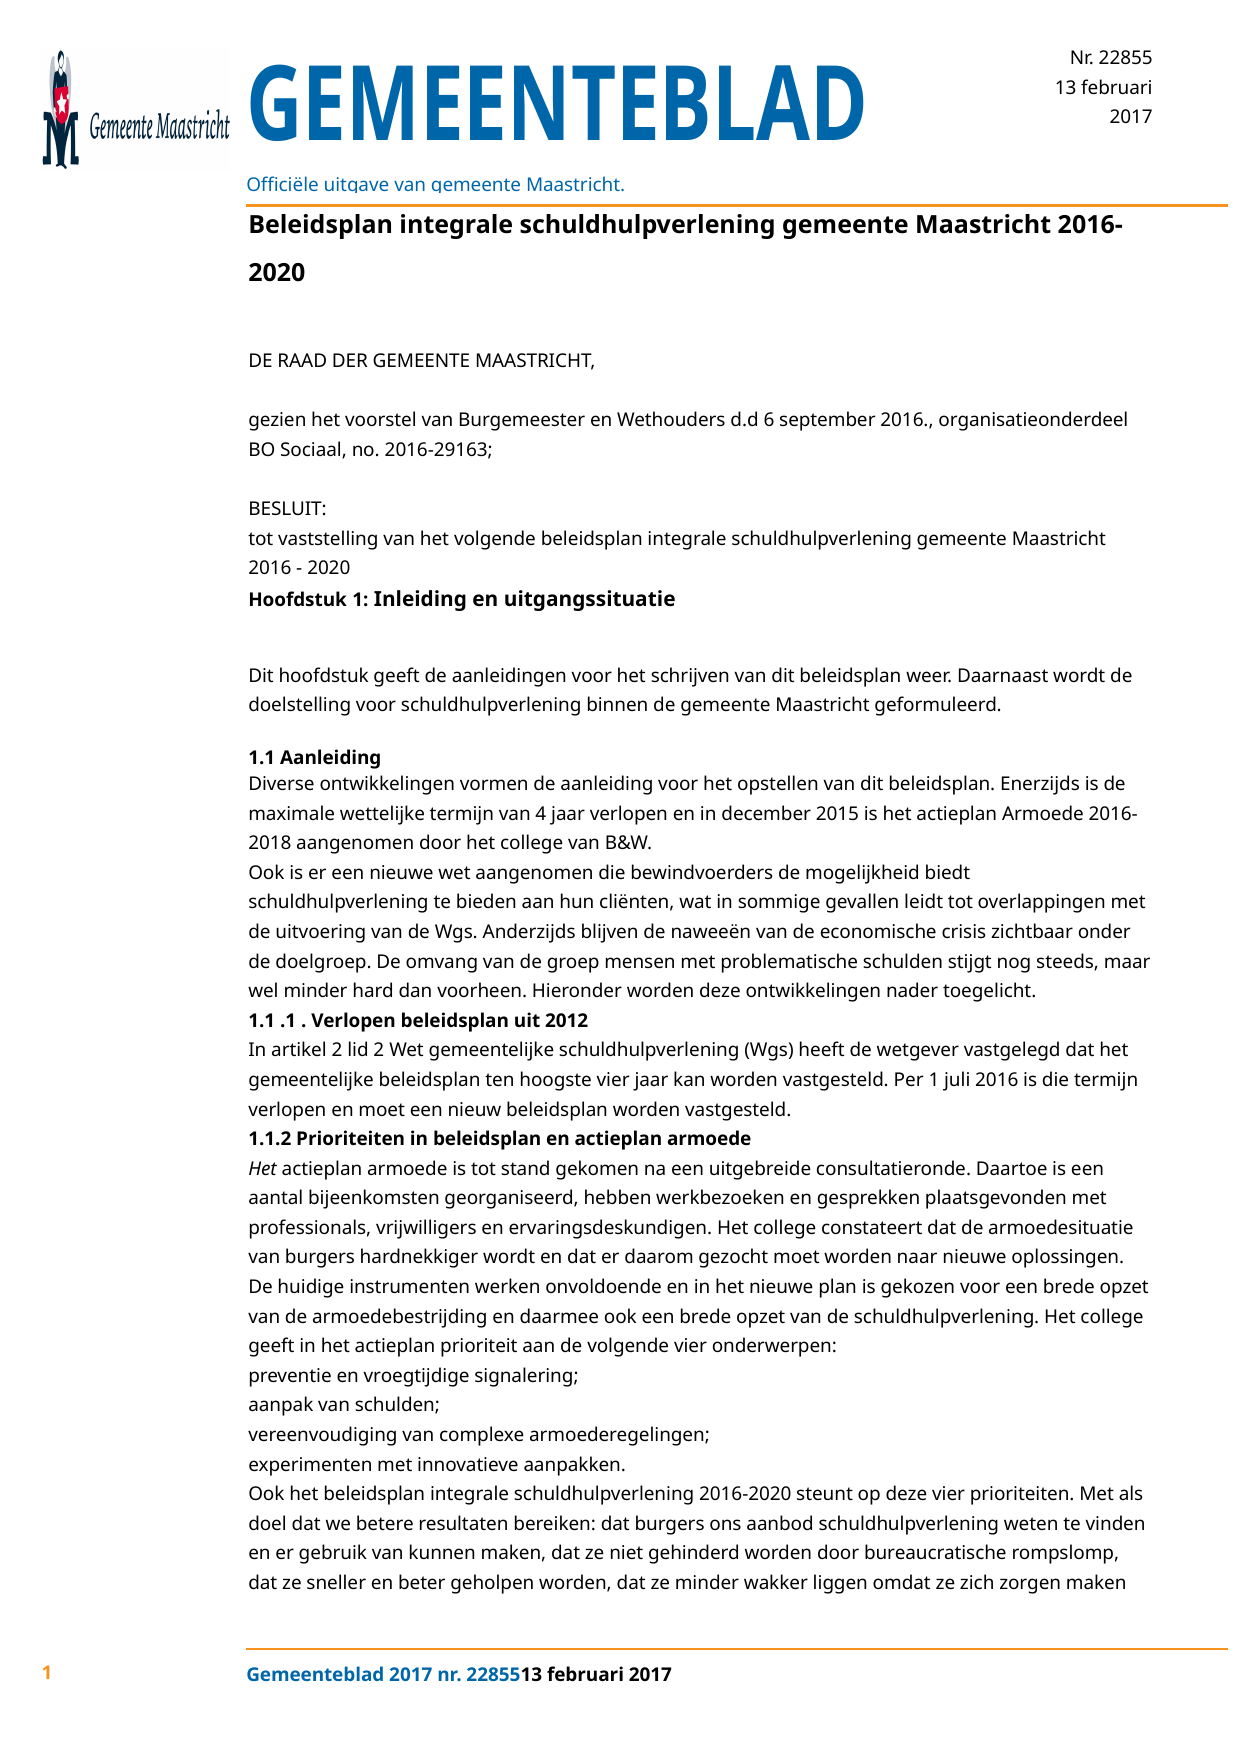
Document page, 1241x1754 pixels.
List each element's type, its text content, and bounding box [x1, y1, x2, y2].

text Diverse ontwikkelingen vormen de aanleiding voor het opstellen van dit beleidsplan. Enerzijds is de maximale wettelijke termijn van 4 jaar verlopen en in december 2015 is het actieplan Armoede 2016-2018 aangenomen door het college van B&W. [248, 770, 1152, 855]
text 1.1 .1 . Verlopen beleidsplan uit 2012 [248, 1007, 1152, 1033]
text Ook het beleidsplan integrale schuldhulpverlening 2016-2020 steunt op deze vier prioriteiten. Met als doel dat we betere resultaten bereiken: dat burgers ons aanbod schuldhulpverlening weten te vinden en er gebruik van kunnen maken, dat ze niet gehinderd worden door bureaucratische rompslomp, dat ze sneller en beter geholpen worden, dat ze minder wakker liggen omdat ze zich zorgen maken [248, 1480, 1152, 1595]
text gezien het voorstel van Burgemeester en Wethouders d.d 6 september 2016., organisatieonderdeel BO Sociaal, no. 2016-29163; [248, 407, 1152, 462]
picture [41, 47, 231, 172]
text preventie en vroegtijdige signalering; [248, 1362, 1152, 1388]
text tot vaststelling van het volgende beleidsplan integrale schuldhulpverlening gemeente Maastricht 2016 - 2020 [248, 525, 1152, 580]
text Dit hoofdstuk geeft de aanleidingen voor het schrijven van dit beleidsplan weer. Daarnaast wordt de doelstelling voor schuldhulpverlening binnen de gemeente Maastricht geformuleerd. [248, 662, 1152, 717]
text Hoofdstuk 1: Inleiding en uitgangssituatie [248, 584, 1152, 613]
text DE RAAD DER GEMEENTE MAASTRICHT, [248, 347, 1152, 373]
text aanpak van schulden; [248, 1392, 1152, 1417]
text Het actieplan armoede is tot stand gekomen na een uitgebreide consultatieronde. Daartoe is een aantal bijeenkomsten georganiseerd, hebben werkbezoeken en gesprekken plaatsgevonden met professionals, vrijwilligers en ervaringsdeskundigen. Het college constateert dat de armoedesituatie van burgers hardnekkiger wordt en dat er daarom gezocht moet worden naar nieuwe oplossingen. De huidige instrumenten werken onvoldoende en in het nieuwe plan is gekozen voor een brede opzet van de armoedebestrijding en daarmee ook een brede opzet van de schuldhulpverlening. Het college geeft in het actieplan prioriteit aan de volgende vier onderwerpen: [248, 1155, 1152, 1358]
text 1.1.2 Prioriteiten in beleidsplan en actieplan armoede [248, 1125, 1152, 1151]
text vereenvoudiging van complexe armoederegelingen; [248, 1421, 1152, 1447]
text In artikel 2 lid 2 Wet gemeentelijke schuldhulpverlening (Wgs) heeft de wetgever vastgelegd dat het gemeentelijke beleidsplan ten hoogste vier jaar kan worden vastgesteld. Per 1 juli 2016 is die termijn verlopen en moet een nieuw beleidsplan worden vastgesteld. [248, 1037, 1152, 1121]
text experimenten met innovatieve aanpakken. [248, 1451, 1152, 1476]
text Ook is er een nieuwe wet aangenomen die bewindvoerders de mogelijkheid biedt schuldhulpverlening te bieden aan hun cliënten, wat in sommige gevallen leidt tot overlappingen met de uitvoering van de Wgs. Anderzijds blijven de naweeën van de economische crisis zichtbaar onder de doelgroep. De omvang van de groep mensen met problematische schulden stijgt nog steeds, maar wel minder hard dan voorheen. Hieronder worden deze ontwikkelingen nader toegelicht. [248, 859, 1152, 1003]
text Beleidsplan integrale schuldhulpverlening gemeente Maastricht 2016-2020 [248, 207, 1152, 288]
text BESLUIT: [248, 495, 1152, 521]
text 1.1 Aanleiding [248, 742, 1152, 770]
